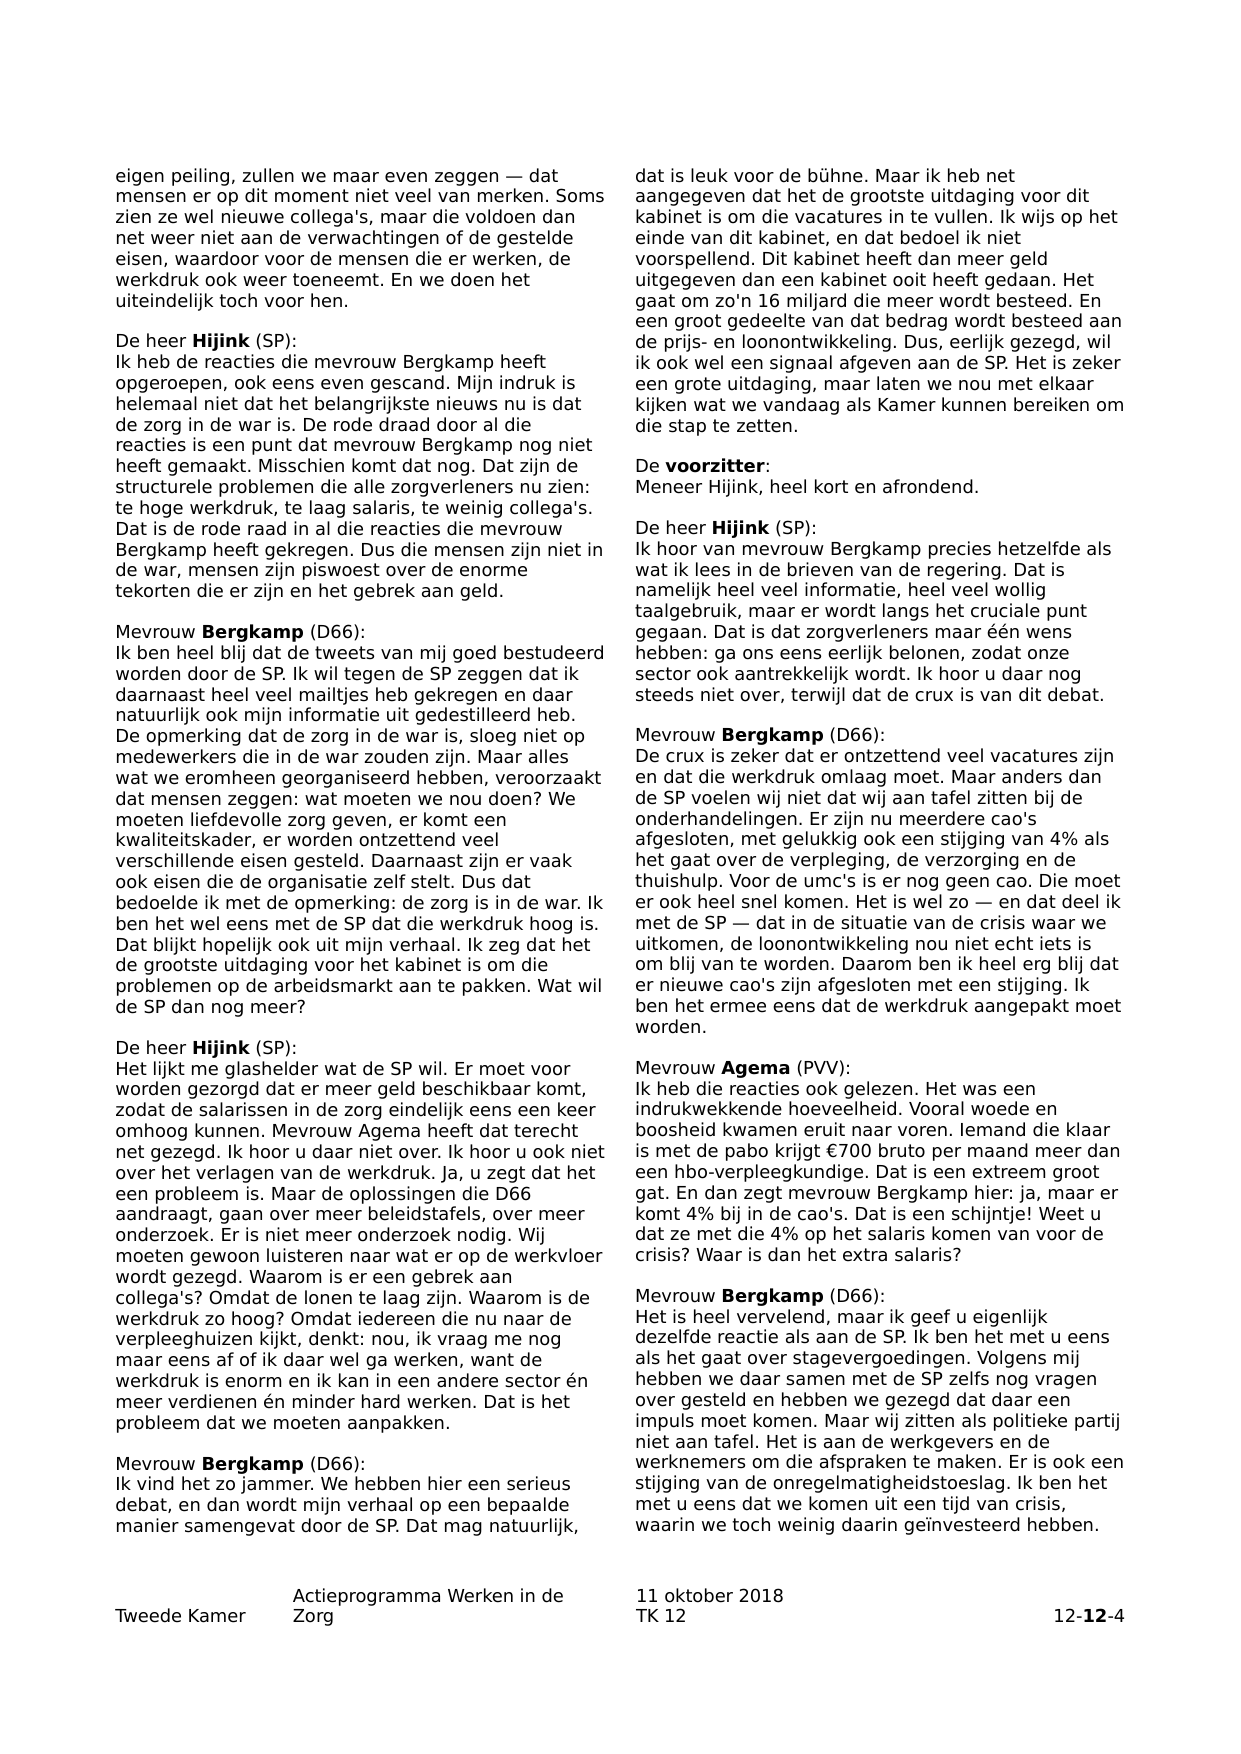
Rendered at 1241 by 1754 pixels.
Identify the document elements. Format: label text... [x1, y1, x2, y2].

text Meneer Hijink, heel kort en afrondend. [635, 477, 1125, 498]
text Het is heel vervelend, maar ik geef u eigenlijk dezelfde reactie als aan de SP. Ik ben het met u eens als het gaat over stagevergoedingen. Volgens mij hebben we daar samen met de SP zelfs nog vragen over gesteld en hebben we gezegd dat daar een impuls moet komen. Maar wij zitten als politieke partij niet aan tafel. Het is aan de werkgevers en de werknemers om die afspraken te maken. Er is ook een stijging van de onregelmatigheidstoeslag. Ik ben het met u eens dat we komen uit een tijd van crisis, waarin we toch weinig daarin geïnvesteerd hebben. [635, 1306, 1125, 1536]
text Mevrouw Bergkamp (D66): [635, 1286, 1125, 1306]
text Mevrouw Bergkamp (D66): [115, 1453, 605, 1474]
text dat is leuk voor de bühne. Maar ik heb net aangegeven dat het de grootste uitdaging voor dit kabinet is om die vacatures in te vullen. Ik wijs op het einde van dit kabinet, en dat bedoel ik niet voorspellend. Dit kabinet heeft dan meer geld uitgegeven dan een kabinet ooit heeft gedaan. Het gaat om zo'n 16 miljard die meer wordt besteed. En een groot gedeelte van dat bedrag wordt besteed aan de prijs- en loonontwikkeling. Dus, eerlijk gezegd, wil ik ook wel een signaal afgeven aan de SP. Het is zeker een grote uitdaging, maar laten we nou met elkaar kijken wat we vandaag als Kamer kunnen bereiken om die stap te zetten. [635, 165, 1125, 436]
text Het lijkt me glashelder wat de SP wil. Er moet voor worden gezorgd dat er meer geld beschikbaar komt, zodat de salarissen in de zorg eindelijk eens een keer omhoog kunnen. Mevrouw Agema heeft dat terecht net gezegd. Ik hoor u daar niet over. Ik hoor u ook niet over het verlagen van de werkdruk. Ja, u zegt dat het een probleem is. Maar de oplossingen die D66 aandraagt, gaan over meer beleidstafels, over meer onderzoek. Er is niet meer onderzoek nodig. Wij moeten gewoon luisteren naar wat er op de werkvloer wordt gezegd. Waarom is er een gebrek aan collega's? Omdat de lonen te laag zijn. Waarom is de werkdruk zo hoog? Omdat iedereen die nu naar de verpleeghuizen kijkt, denkt: nou, ik vraag me nog maar eens af of ik daar wel ga werken, want de werkdruk is enorm en ik kan in een andere sector én meer verdienen én minder hard werken. Dat is het probleem dat we moeten aanpakken. [115, 1058, 605, 1433]
text Ik hoor van mevrouw Bergkamp precies hetzelfde als wat ik lees in de brieven van de regering. Dat is namelijk heel veel informatie, heel veel wollig taalgebruik, maar er wordt langs het cruciale punt gegaan. Dat is dat zorgverleners maar één wens hebben: ga ons eens eerlijk belonen, zodat onze sector ook aantrekkelijk wordt. Ik hoor u daar nog steeds niet over, terwijl dat de crux is van dit debat. [635, 538, 1125, 705]
text De crux is zeker dat er ontzettend veel vacatures zijn en dat die werkdruk omlaag moet. Maar anders dan de SP voelen wij niet dat wij aan tafel zitten bij de onderhandelingen. Er zijn nu meerdere cao's afgesloten, met gelukkig ook een stijging van 4% als het gaat over de verpleging, de verzorging en de thuishulp. Voor de umc's is er nog geen cao. Die moet er ook heel snel komen. Het is wel zo — en dat deel ik met de SP — dat in de situatie van de crisis waar we uitkomen, de loonontwikkeling nou niet echt iets is om blij van te worden. Daarom ben ik heel erg blij dat er nieuwe cao's zijn afgesloten met een stijging. Ik ben het ermee eens dat de werkdruk aangepakt moet worden. [635, 746, 1125, 1037]
text eigen peiling, zullen we maar even zeggen — dat mensen er op dit moment niet veel van merken. Soms zien ze wel nieuwe collega's, maar die voldoen dan net weer niet aan de verwachtingen of de gestelde eisen, waardoor voor de mensen die er werken, de werkdruk ook weer toeneemt. En we doen het uiteindelijk toch voor hen. [115, 165, 605, 311]
text De voorzitter: [635, 456, 1125, 477]
text Mevrouw Bergkamp (D66): [115, 622, 605, 643]
text De heer Hijink (SP): [635, 518, 1125, 538]
text Ik vind het zo jammer. We hebben hier een serieus debat, en dan wordt mijn verhaal op een bepaalde manier samengevat door de SP. Dat mag natuurlijk, [115, 1474, 605, 1537]
text Ik heb die reacties ook gelezen. Het was een indrukwekkende hoeveelheid. Vooral woede en boosheid kwamen eruit naar voren. Iemand die klaar is met de pabo krijgt €700 bruto per maand meer dan een hbo-verpleegkundige. Dat is een extreem groot gat. En dan zegt mevrouw Bergkamp hier: ja, maar er komt 4% bij in de cao's. Dat is een schijntje! Weet u dat ze met die 4% op het salaris komen van voor de crisis? Waar is dan het extra salaris? [635, 1078, 1125, 1266]
text Mevrouw Agema (PVV): [635, 1057, 1125, 1078]
text De heer Hijink (SP): [115, 1038, 605, 1058]
text Ik heb de reacties die mevrouw Bergkamp heeft opgeroepen, ook eens even gescand. Mijn indruk is helemaal niet dat het belangrijkste nieuws nu is dat de zorg in de war is. De rode draad door al die reacties is een punt dat mevrouw Bergkamp nog niet heeft gemaakt. Misschien komt dat nog. Dat zijn de structurele problemen die alle zorgverleners nu zien: te hoge werkdruk, te laag salaris, te weinig collega's. Dat is de rode raad in al die reacties die mevrouw Bergkamp heeft gekregen. Dus die mensen zijn niet in de war, mensen zijn piswoest over de enorme tekorten die er zijn en het gebrek aan geld. [115, 352, 605, 602]
text Ik ben heel blij dat de tweets van mij goed bestudeerd worden door de SP. Ik wil tegen de SP zeggen dat ik daarnaast heel veel mailtjes heb gekregen en daar natuurlijk ook mijn informatie uit gedestilleerd heb. De opmerking dat de zorg in de war is, sloeg niet op medewerkers die in de war zouden zijn. Maar alles wat we eromheen georganiseerd hebben, veroorzaakt dat mensen zeggen: wat moeten we nou doen? We moeten liefdevolle zorg geven, er komt een kwaliteitskader, er worden ontzettend veel verschillende eisen gesteld. Daarnaast zijn er vaak ook eisen die de organisatie zelf stelt. Dus dat bedoelde ik met de opmerking: de zorg is in de war. Ik ben het wel eens met de SP dat die werkdruk hoog is. Dat blijkt hopelijk ook uit mijn verhaal. Ik zeg dat het de grootste uitdaging voor het kabinet is om die problemen op de arbeidsmarkt aan te pakken. Wat wil de SP dan nog meer? [115, 643, 605, 1018]
text De heer Hijink (SP): [115, 331, 605, 352]
text Mevrouw Bergkamp (D66): [635, 725, 1125, 746]
